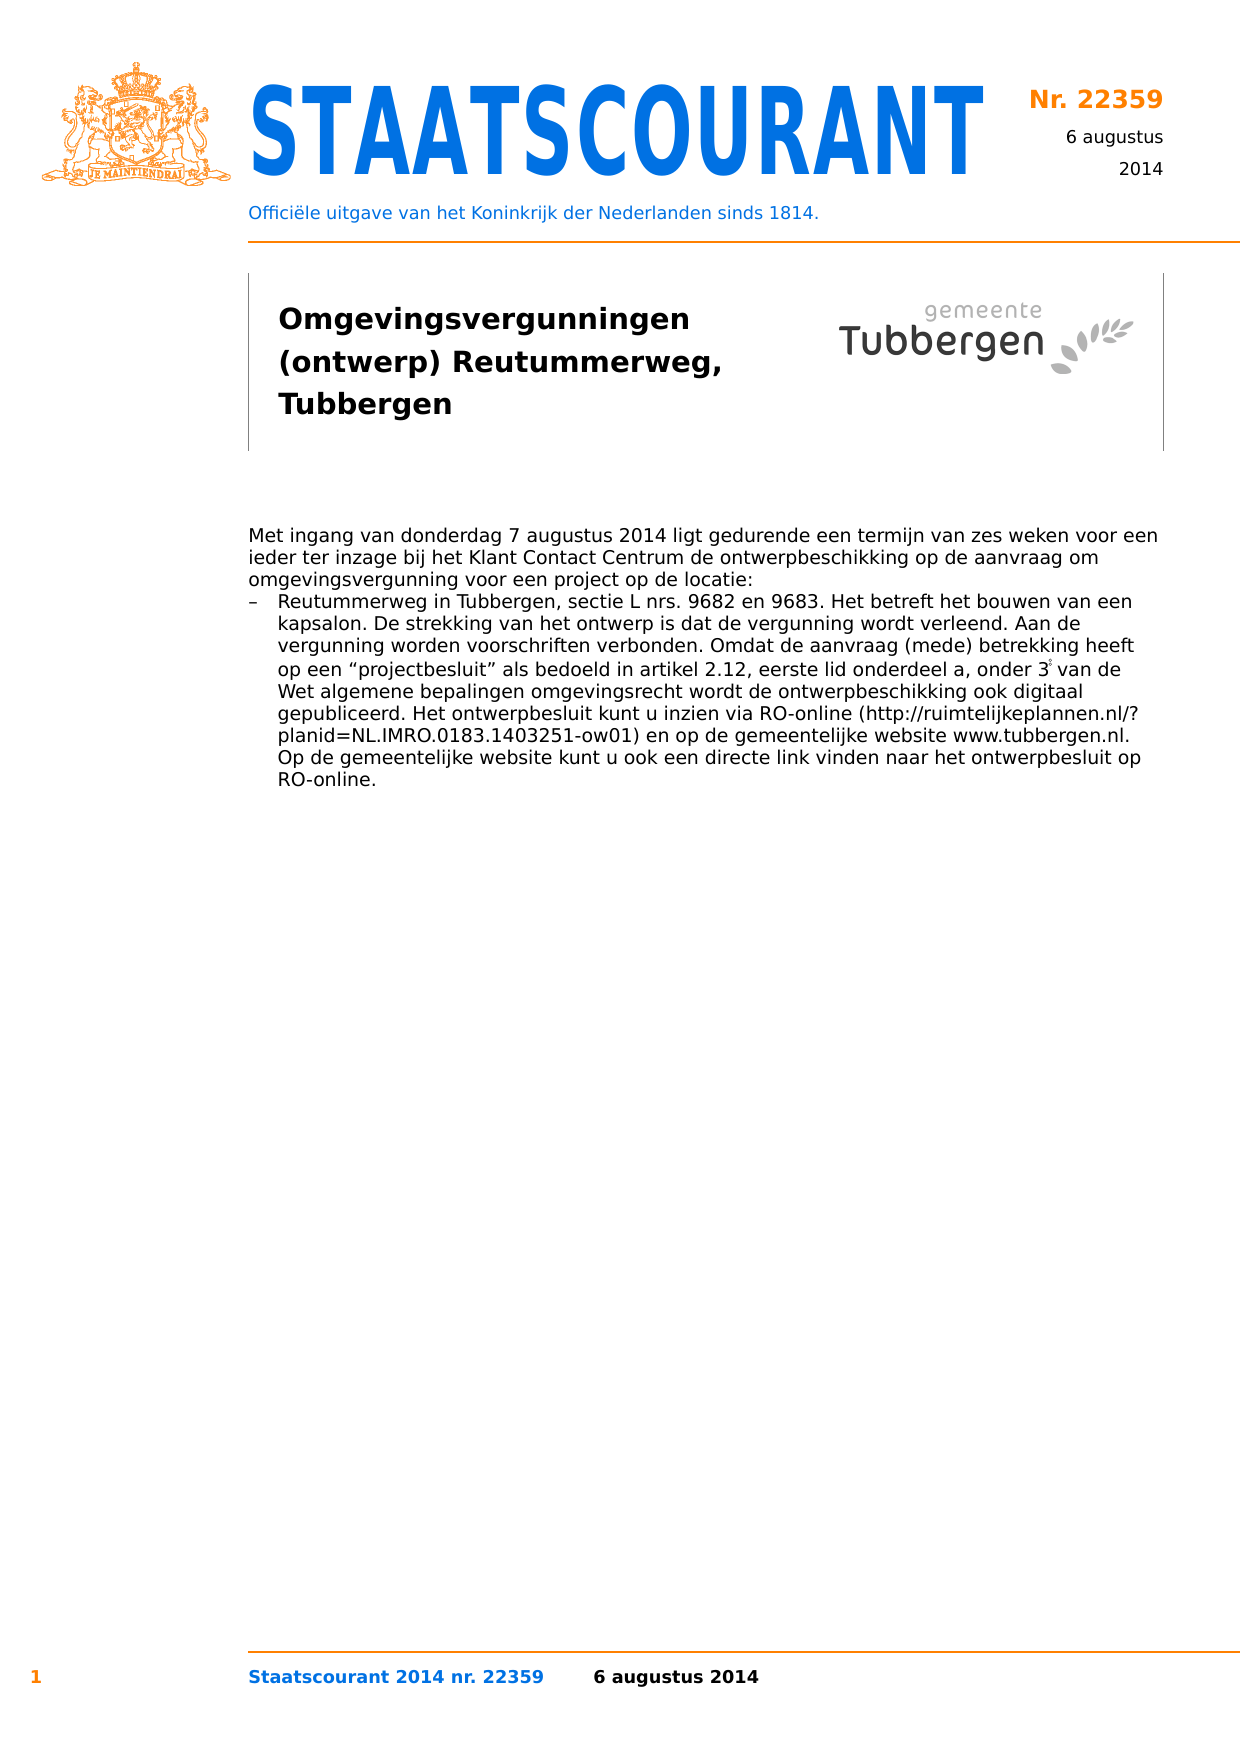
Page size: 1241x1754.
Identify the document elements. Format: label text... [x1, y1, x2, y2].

table_header [25, 62, 248, 241]
table_cell 6 augustus [998, 121, 1240, 153]
picture [838, 302, 1134, 374]
table_header Nr. 22359 [998, 62, 1240, 121]
table_header STAATSCOURANT [248, 62, 998, 203]
table_cell Officiële uitgave van het Koninkrijk der Nederlanden sinds 1814. [248, 203, 1240, 241]
picture [41, 62, 231, 186]
subtitle Omgevingsvergunningen (ontwerp) Reutummerweg, Tubbergen [249, 273, 1163, 451]
text Met ingang van donderdag 7 augustus 2014 ligt gedurende een termijn van zes weken voor een ieder ter inzage bij het Klant Contact Centrum de ontwerpbeschikking op de aanvraag om omgevingsvergunning voor een project op de locatie: [248, 525, 1163, 591]
table_cell 2014 [998, 153, 1240, 203]
text – Reutummerweg in Tubbergen, sectie L nrs. 9682 en 9683. Het betreft het bouwen van een kapsalon. De strekking van het ontwerp is dat de vergunning wordt verleend. Aan de vergunning worden voorschriften verbonden. Omdat de aanvraag (mede) betrekking heeft op een “projectbesluit” als bedoeld in artikel 2.12, eerste lid onderdeel a, onder 3۫۫ van de Wet algemene bepalingen omgevingsrecht wordt de ontwerpbeschikking ook digitaal gepubliceerd. Het ontwerpbesluit kunt u inzien via RO-online (http://ruimtelijkeplannen.nl/?planid=NL.IMRO.0183.1403251-ow01) en op de gemeentelijke website www.tubbergen.nl. Op de gemeentelijke website kunt u ook een directe link vinden naar het ontwerpbesluit op RO-online. [248, 591, 1163, 791]
